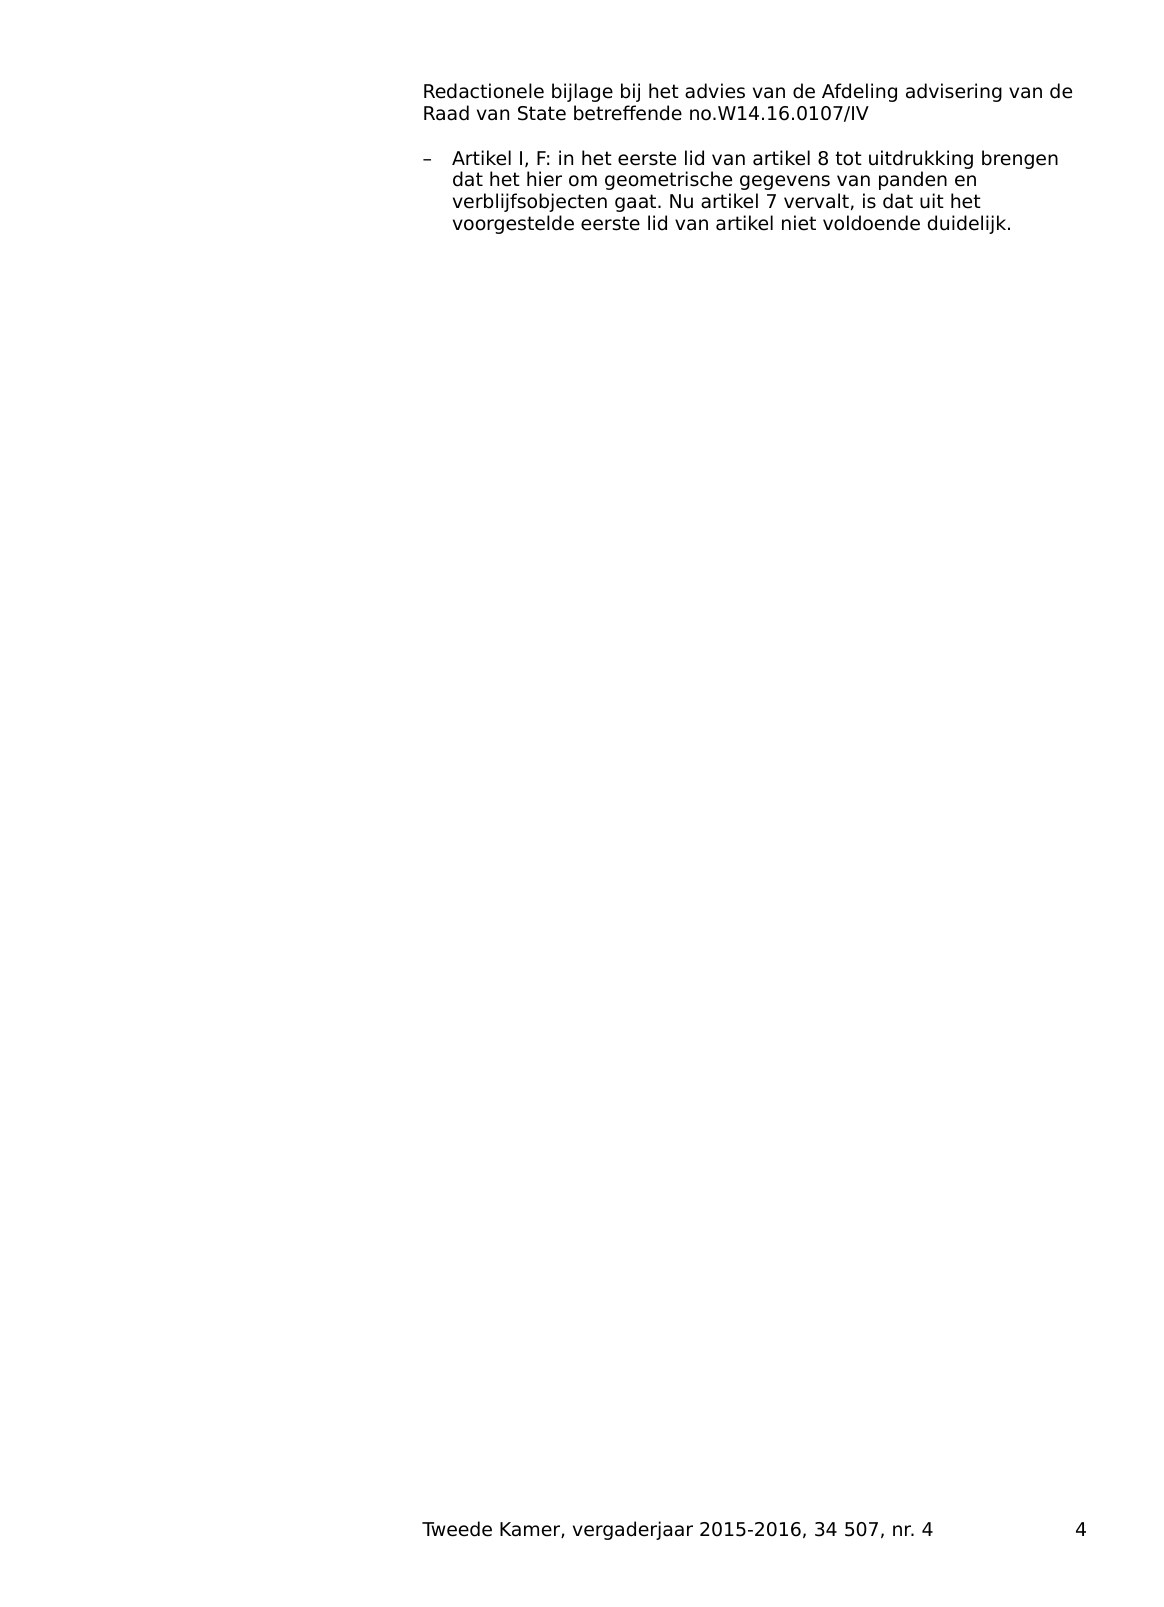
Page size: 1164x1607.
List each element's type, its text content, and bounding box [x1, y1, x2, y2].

text – Artikel I, F: in het eerste lid van artikel 8 tot uitdrukking brengen dat het hier om geometrische gegevens van panden en verblijfsobjecten gaat. Nu artikel 7 vervalt, is dat uit het voorgestelde eerste lid van artikel niet voldoende duidelijk. [422, 147, 1087, 235]
text Redactionele bijlage bij het advies van de Afdeling advisering van de Raad van State betreffende no.W14.16.0107/IV [422, 81, 1087, 125]
